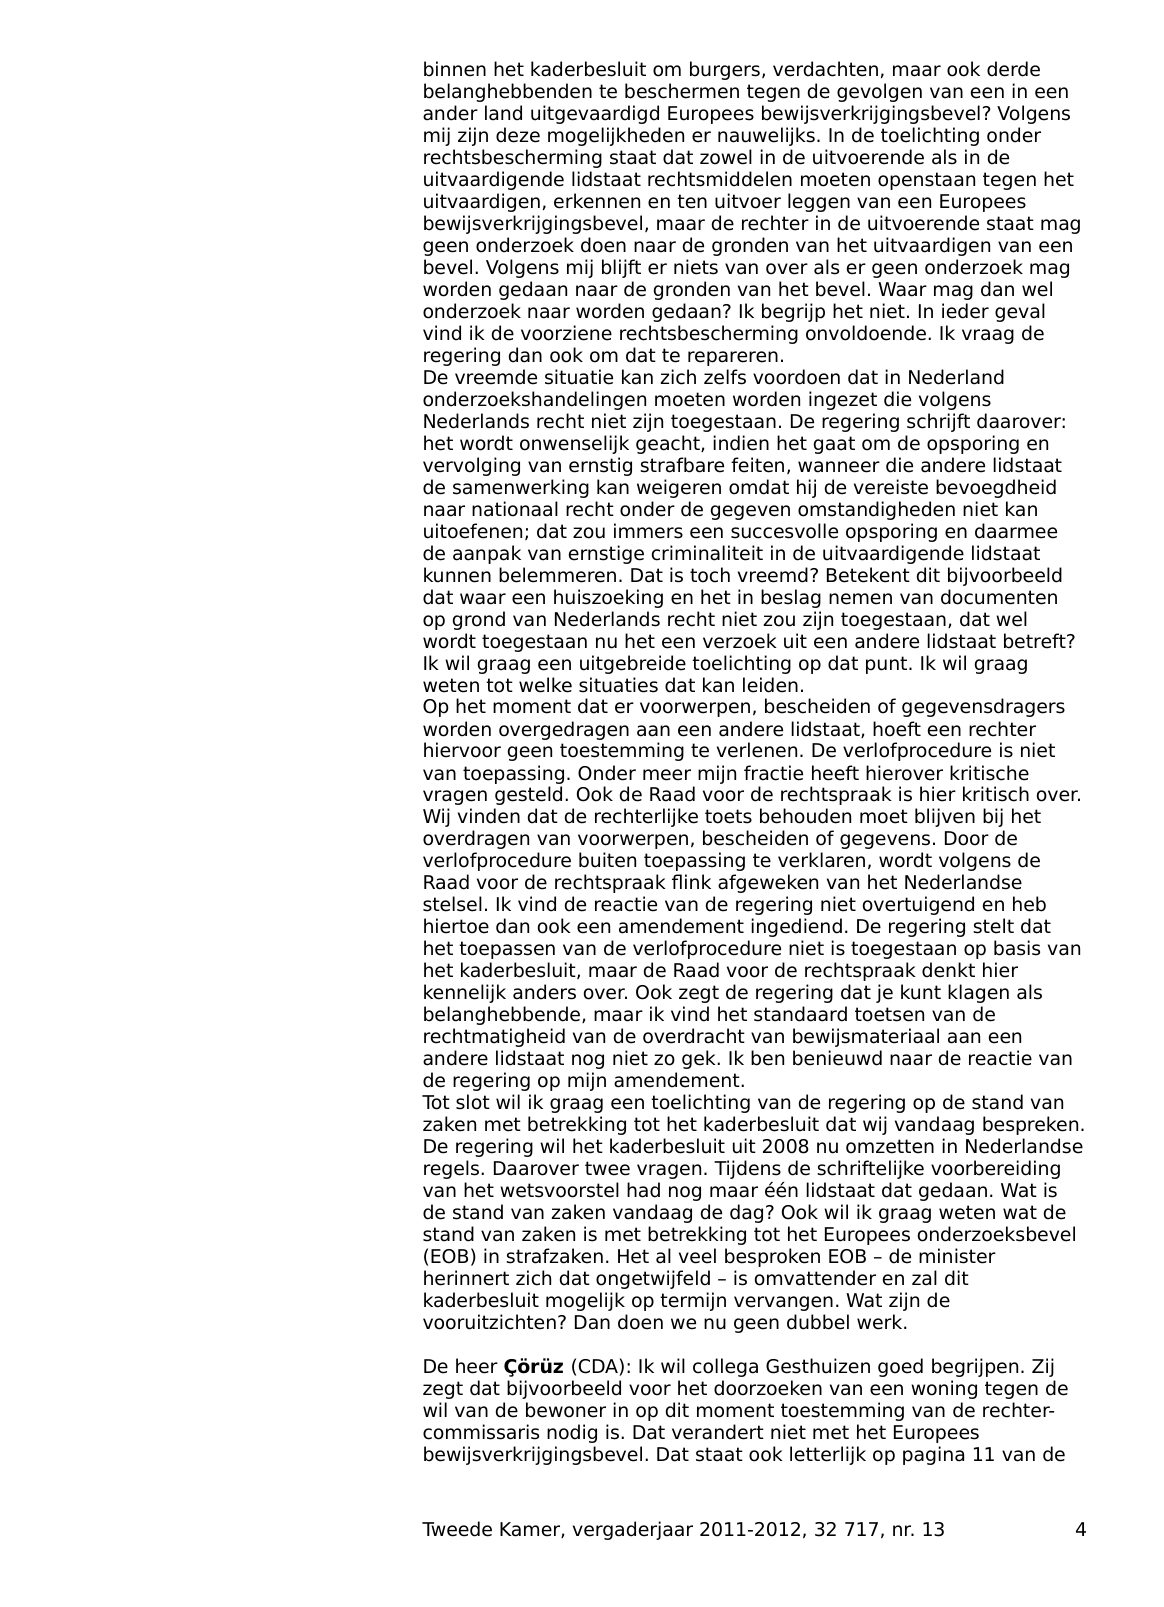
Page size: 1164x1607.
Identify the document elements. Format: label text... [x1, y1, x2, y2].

text De vreemde situatie kan zich zelfs voordoen dat in Nederland onderzoekshandelingen moeten worden ingezet die volgens Nederlands recht niet zijn toegestaan. De regering schrijft daarover: het wordt onwenselijk geacht, indien het gaat om de opsporing en vervolging van ernstig strafbare feiten, wanneer die andere lidstaat de samenwerking kan weigeren omdat hij de vereiste bevoegdheid naar nationaal recht onder de gegeven omstandigheden niet kan uitoefenen; dat zou immers een succesvolle opsporing en daarmee de aanpak van ernstige criminaliteit in de uitvaardigende lidstaat kunnen belemmeren. Dat is toch vreemd? Betekent dit bijvoorbeeld dat waar een huiszoeking en het in beslag nemen van documenten op grond van Nederlands recht niet zou zijn toegestaan, dat wel wordt toegestaan nu het een verzoek uit een andere lidstaat betreft? Ik wil graag een uitgebreide toelichting op dat punt. Ik wil graag weten tot welke situaties dat kan leiden. [422, 367, 1087, 696]
text Op het moment dat er voorwerpen, bescheiden of gegevensdragers worden overgedragen aan een andere lidstaat, hoeft een rechter hiervoor geen toestemming te verlenen. De verlofprocedure is niet van toepassing. Onder meer mijn fractie heeft hierover kritische vragen gesteld. Ook de Raad voor de rechtspraak is hier kritisch over. Wij vinden dat de rechterlijke toets behouden moet blijven bij het overdragen van voorwerpen, bescheiden of gegevens. Door de verlofprocedure buiten toepassing te verklaren, wordt volgens de Raad voor de rechtspraak flink afgeweken van het Nederlandse stelsel. Ik vind de reactie van de regering niet overtuigend en heb hiertoe dan ook een amendement ingediend. De regering stelt dat het toepassen van de verlofprocedure niet is toegestaan op basis van het kaderbesluit, maar de Raad voor de rechtspraak denkt hier kennelijk anders over. Ook zegt de regering dat je kunt klagen als belanghebbende, maar ik vind het standaard toetsen van de rechtmatigheid van de overdracht van bewijsmateriaal aan een andere lidstaat nog niet zo gek. Ik ben benieuwd naar de reactie van de regering op mijn amendement. [422, 696, 1087, 1092]
text De heer Çörüz (CDA): Ik wil collega Gesthuizen goed begrijpen. Zij zegt dat bijvoorbeeld voor het doorzoeken van een woning tegen de wil van de bewoner in op dit moment toestemming van de rechter-commissaris nodig is. Dat verandert niet met het Europees bewijsverkrijgingsbevel. Dat staat ook letterlijk op pagina 11 van de [422, 1356, 1087, 1466]
text Tot slot wil ik graag een toelichting van de regering op de stand van zaken met betrekking tot het kaderbesluit dat wij vandaag bespreken. De regering wil het kaderbesluit uit 2008 nu omzetten in Nederlandse regels. Daarover twee vragen. Tijdens de schriftelijke voorbereiding van het wetsvoorstel had nog maar één lidstaat dat gedaan. Wat is de stand van zaken vandaag de dag? Ook wil ik graag weten wat de stand van zaken is met betrekking tot het Europees onderzoeksbevel (EOB) in strafzaken. Het al veel besproken EOB – de minister herinnert zich dat ongetwijfeld – is omvattender en zal dit kaderbesluit mogelijk op termijn vervangen. Wat zijn de vooruitzichten? Dan doen we nu geen dubbel werk. [422, 1092, 1087, 1334]
text binnen het kaderbesluit om burgers, verdachten, maar ook derde belanghebbenden te beschermen tegen de gevolgen van een in een ander land uitgevaardigd Europees bewijsverkrijgingsbevel? Volgens mij zijn deze mogelijkheden er nauwelijks. In de toelichting onder rechtsbescherming staat dat zowel in de uitvoerende als in de uitvaardigende lidstaat rechtsmiddelen moeten openstaan tegen het uitvaardigen, erkennen en ten uitvoer leggen van een Europees bewijsverkrijgingsbevel, maar de rechter in de uitvoerende staat mag geen onderzoek doen naar de gronden van het uitvaardigen van een bevel. Volgens mij blijft er niets van over als er geen onderzoek mag worden gedaan naar de gronden van het bevel. Waar mag dan wel onderzoek naar worden gedaan? Ik begrijp het niet. In ieder geval vind ik de voorziene rechtsbescherming onvoldoende. Ik vraag de regering dan ook om dat te repareren. [422, 59, 1087, 367]
